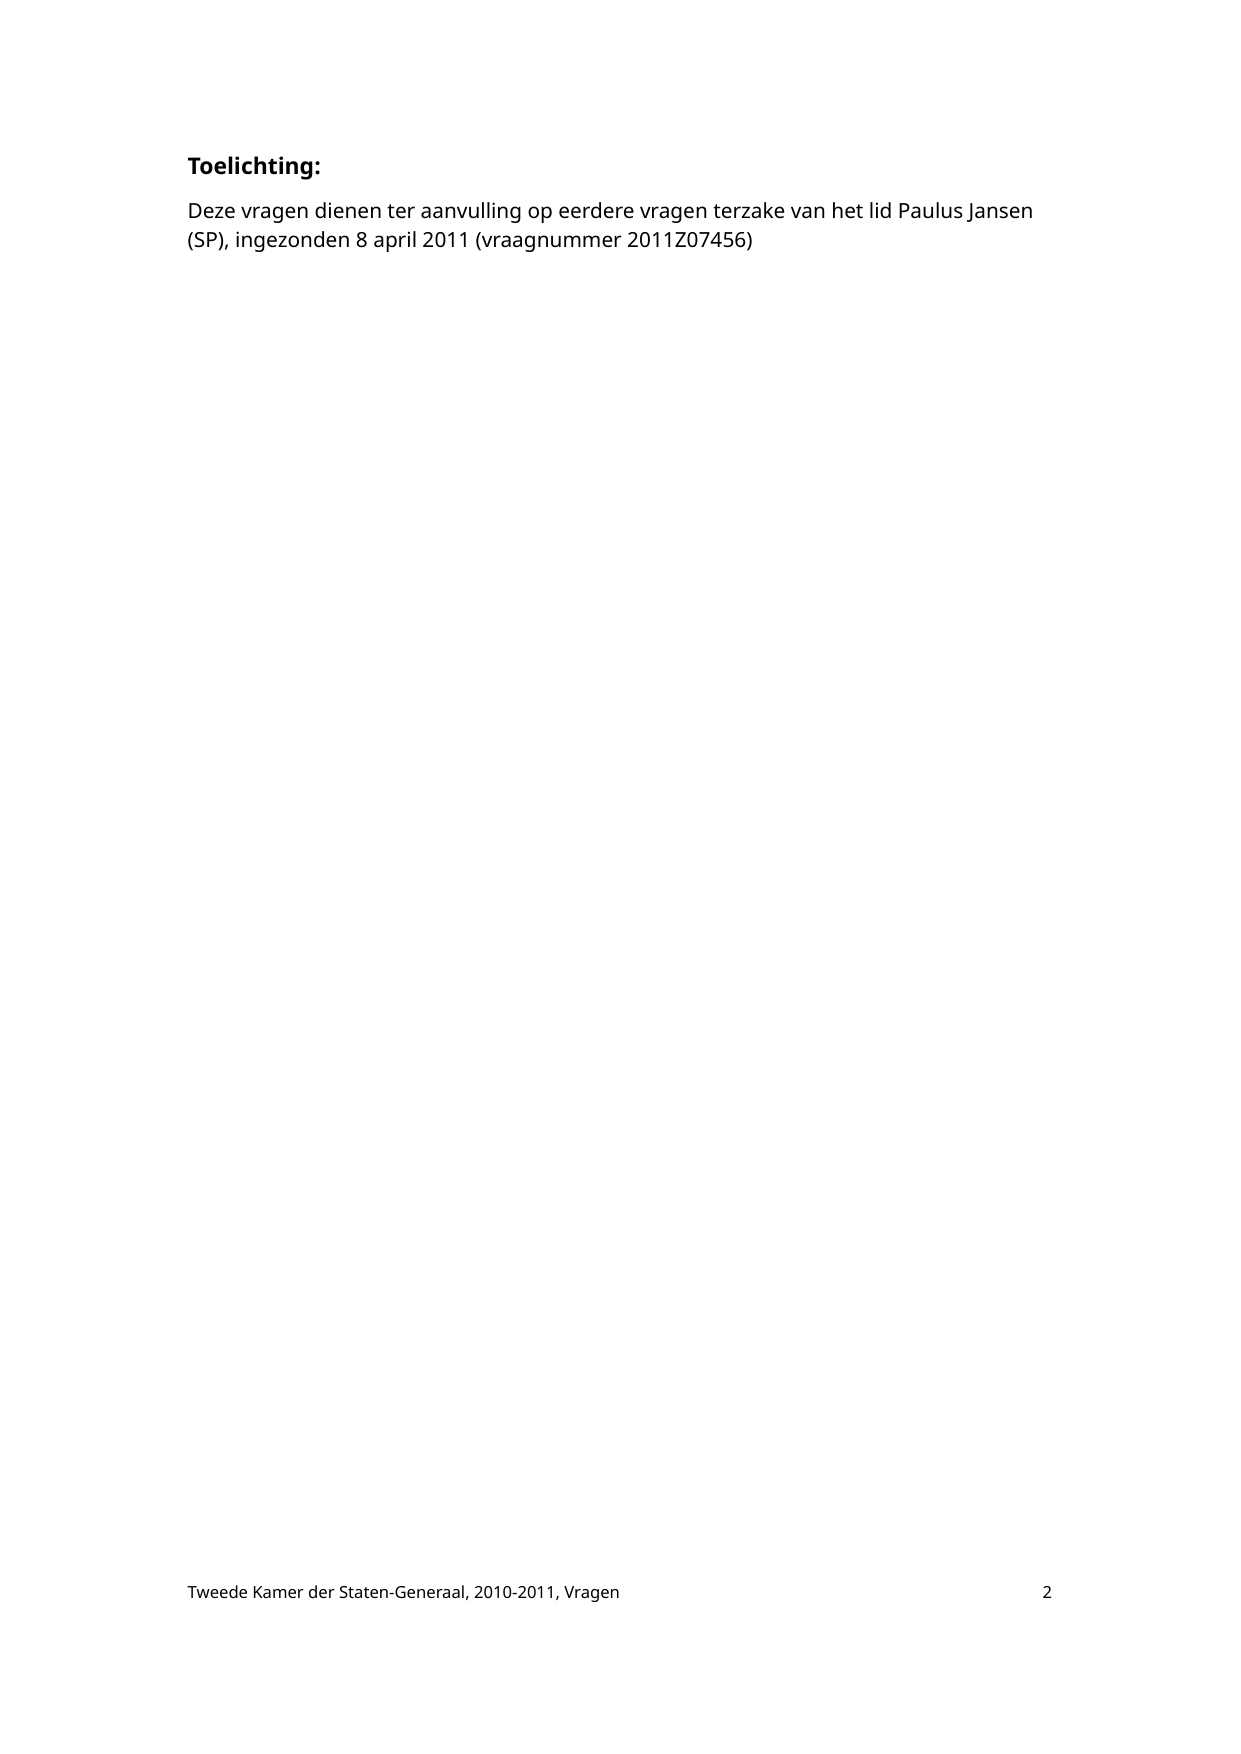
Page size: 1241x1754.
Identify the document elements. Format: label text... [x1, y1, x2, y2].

text Deze vragen dienen ter aanvulling op eerdere vragen terzake van het lid Paulus Jansen (SP), ingezonden 8 april 2011 (vraagnummer 2011Z07456) [187, 196, 1053, 253]
subtitle Toelichting: [187, 150, 1053, 181]
